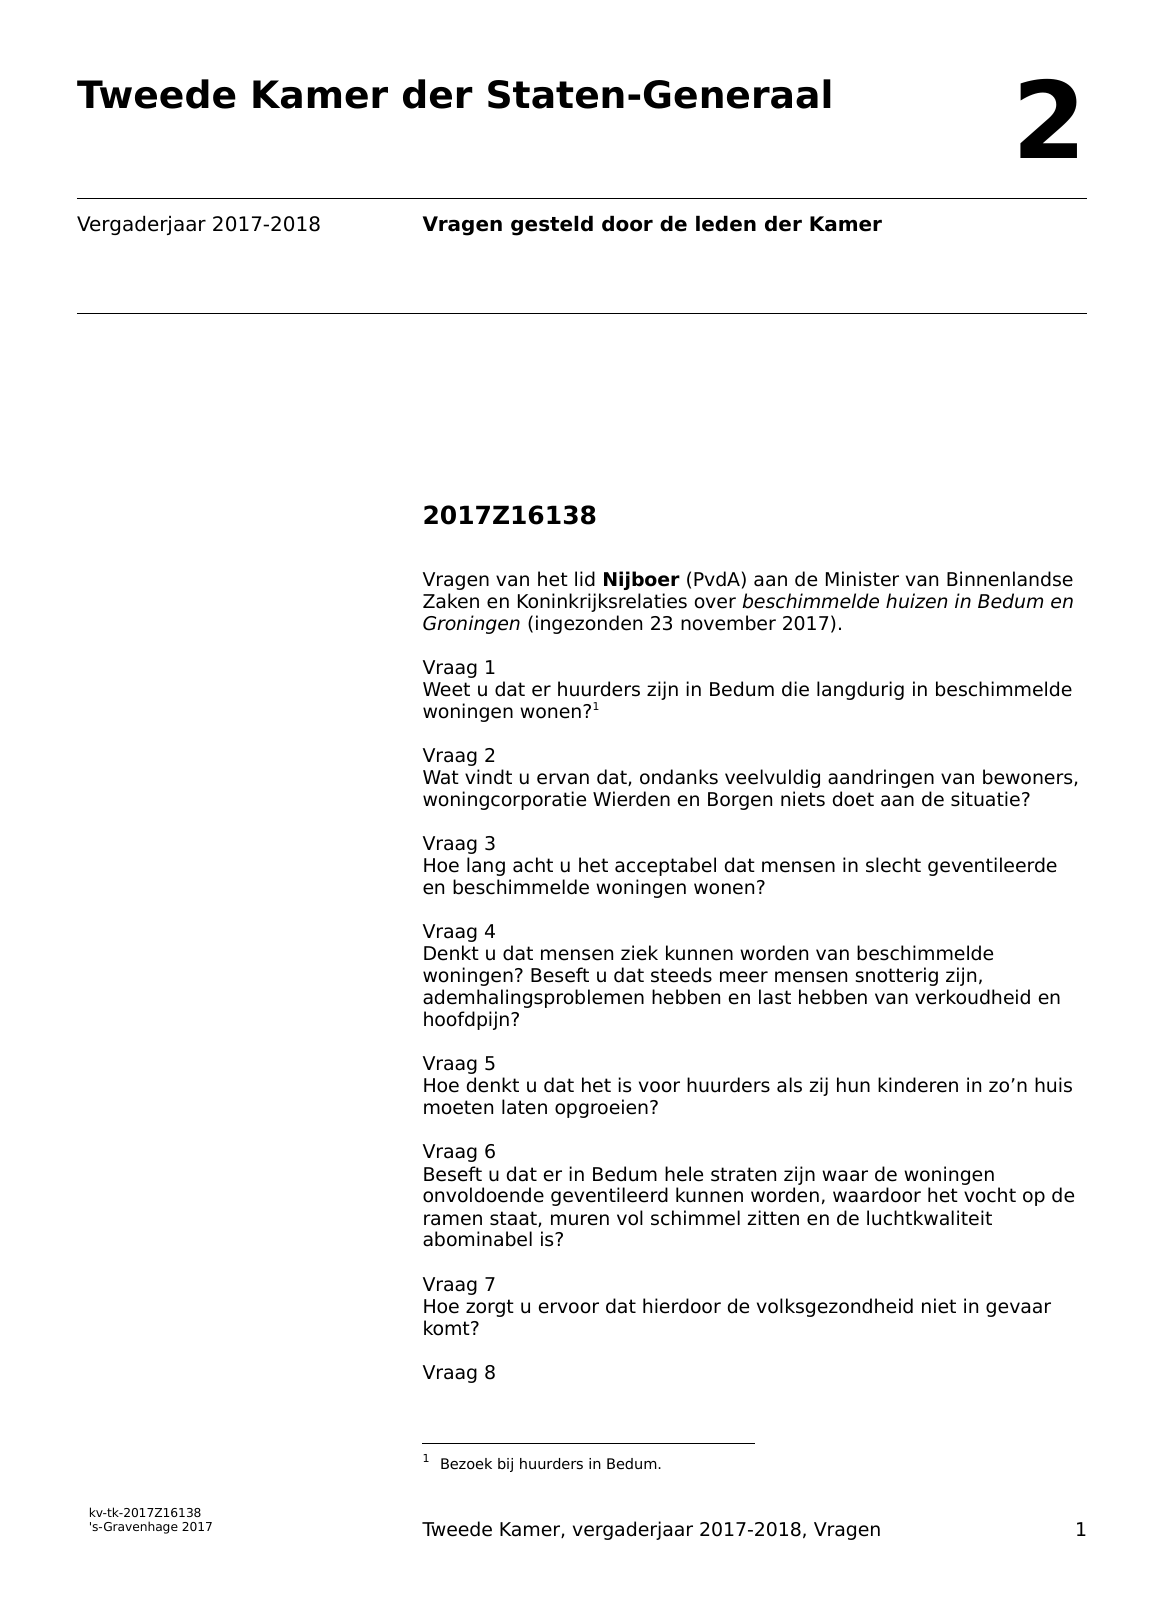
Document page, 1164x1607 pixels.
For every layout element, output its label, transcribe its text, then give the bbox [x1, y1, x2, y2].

text Vraag 7 [422, 1273, 1087, 1296]
text Vraag 1 [422, 657, 1087, 679]
text Hoe lang acht u het acceptabel dat mensen in slecht geventileerde en beschimmelde woningen wonen? [422, 855, 1087, 899]
text Vraag 5 [422, 1053, 1087, 1075]
text Weet u dat er huurders zijn in Bedum die langdurig in beschimmelde woningen wonen? [422, 679, 1087, 723]
text kv-tk-2017Z16138 [88, 1506, 323, 1520]
text 2017Z16138 [422, 501, 1087, 531]
text Hoe zorgt u ervoor dat hierdoor de volksgezondheid niet in gevaar komt? [422, 1296, 1087, 1339]
text Vragen van het lid Nijboer (PvdA) aan de Minister van Binnenlandse Zaken en Koninkrijksrelaties over beschimmelde huizen in Bedum en Groningen (ingezonden 23 november 2017). [422, 569, 1087, 635]
table_header Tweede Kamer der Staten-Generaal [77, 59, 886, 198]
text Vraag 4 [422, 921, 1087, 943]
text Wat vindt u ervan dat, ondanks veelvuldig aandringen van bewoners, woningcorporatie Wierden en Borgen niets doet aan de situatie? [422, 767, 1087, 811]
text Denkt u dat mensen ziek kunnen worden van beschimmelde woningen? Beseft u dat steeds meer mensen snotterig zijn, ademhalingsproblemen hebben en last hebben van verkoudheid en hoofdpijn? [422, 943, 1087, 1031]
text Vraag 3 [422, 833, 1087, 855]
text Beseft u dat er in Bedum hele straten zijn waar de woningen onvoldoende geventileerd kunnen worden, waardoor het vocht op de ramen staat, muren vol schimmel zitten en de luchtkwaliteit abominabel is? [422, 1163, 1087, 1251]
text Vraag 2 [422, 745, 1087, 767]
table_cell Vergaderjaar 2017-2018 [77, 199, 422, 313]
table_header 2 [886, 59, 1087, 198]
text Vraag 6 [422, 1141, 1087, 1163]
text Hoe denkt u dat het is voor huurders als zij hun kinderen in zo’n huis moeten laten opgroeien? [422, 1075, 1087, 1119]
table_cell Vragen gesteld door de leden der Kamer [422, 199, 1087, 313]
text 's-Gravenhage 2017 [88, 1520, 323, 1534]
text Bezoek bij huurders in Bedum. [422, 1452, 1087, 1474]
text Vraag 8 [422, 1362, 1087, 1384]
